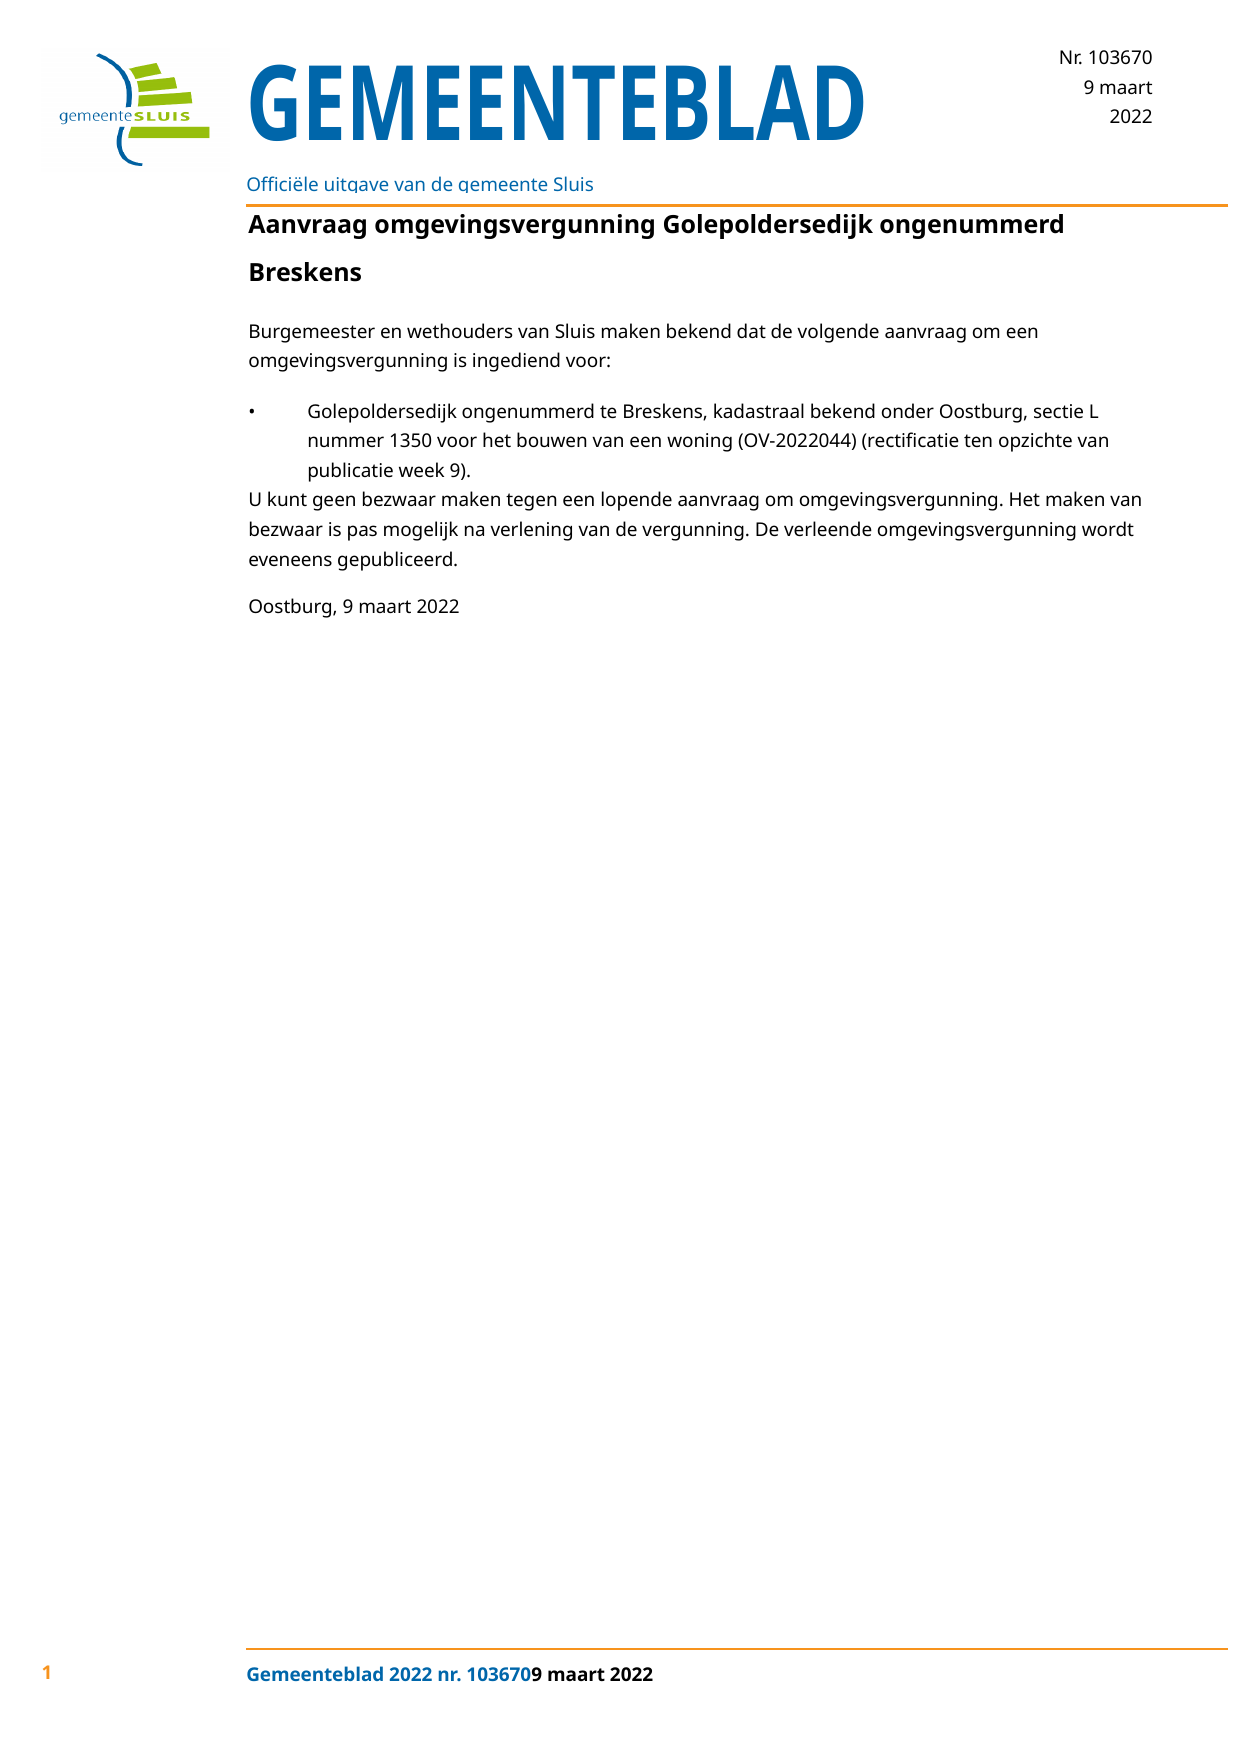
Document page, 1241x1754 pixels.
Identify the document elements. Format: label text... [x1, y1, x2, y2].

text Burgemeester en wethouders van Sluis maken bekend dat de volgende aanvraag om een omgevingsvergunning is ingediend voor: [248, 318, 1152, 373]
list Golepoldersedijk ongenummerd te Breskens, kadastraal bekend onder Oostburg, sectie L nummer 1350 voor het bouwen van een woning (OV-2022044) (rectificatie ten opzichte van publicatie week 9). [248, 398, 1152, 483]
picture [41, 47, 231, 172]
text U kunt geen bezwaar maken tegen een lopende aanvraag om omgevingsvergunning. Het maken van bezwaar is pas mogelijk na verlening van de vergunning. De verleende omgevingsvergunning wordt eveneens gepubliceerd. [248, 487, 1152, 572]
text Oostburg, 9 maart 2022 [248, 594, 1152, 619]
text Aanvraag omgevingsvergunning Golepoldersedijk ongenummerd Breskens [248, 207, 1152, 288]
